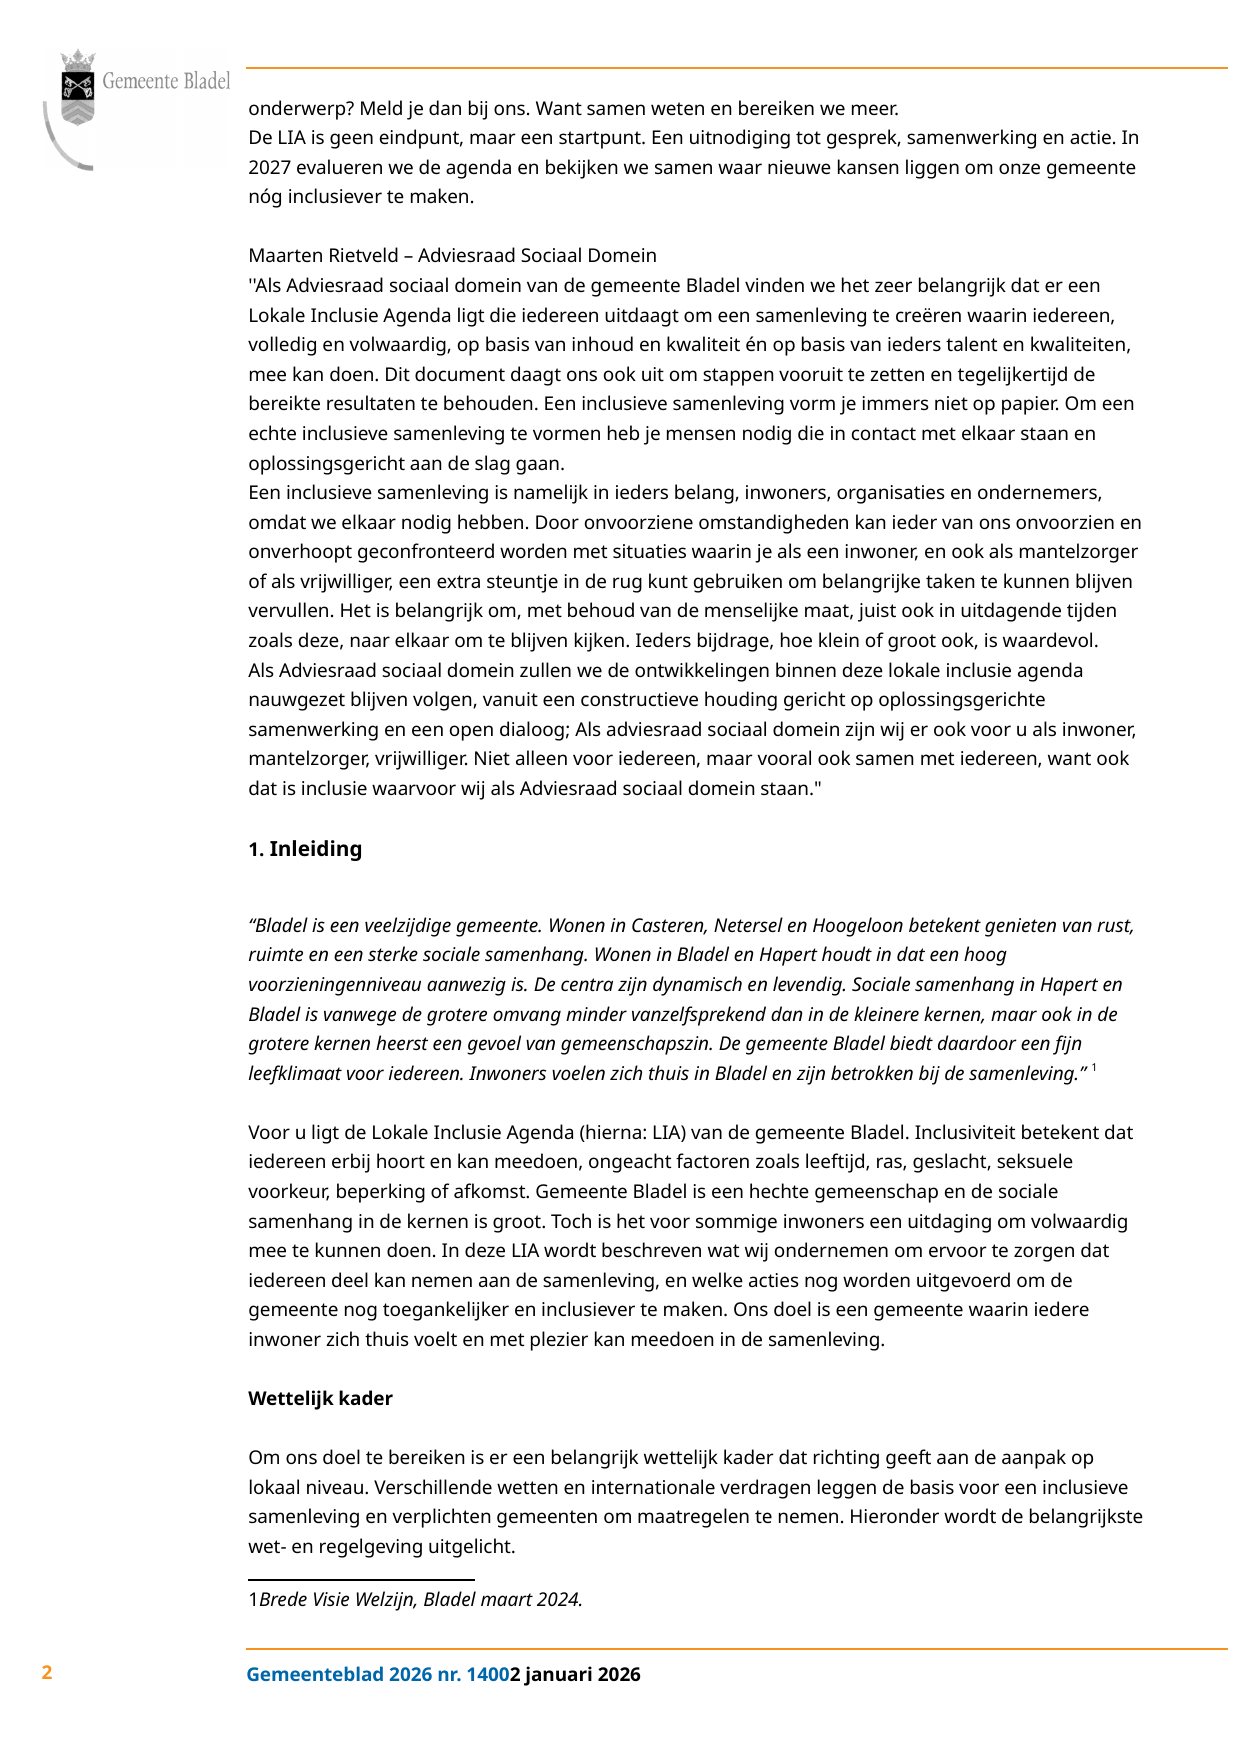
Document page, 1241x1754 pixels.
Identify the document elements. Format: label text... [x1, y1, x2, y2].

text De LIA is geen eindpunt, maar een startpunt. Een uitnodiging tot gesprek, samenwerking en actie. In 2027 evalueren we de agenda en bekijken we samen waar nieuwe kansen liggen om onze gemeente nóg inclusiever te maken. [248, 124, 1152, 209]
text Brede Visie Welzijn, Bladel maart 2024. [248, 1586, 1152, 1612]
text Voor u ligt de Lokale Inclusie Agenda (hierna: LIA) van de gemeente Bladel. Inclusiviteit betekent dat iedereen erbij hoort en kan meedoen, ongeacht factoren zoals leeftijd, ras, geslacht, seksuele voorkeur, beperking of afkomst. Gemeente Bladel is een hechte gemeenschap en de sociale samenhang in de kernen is groot. Toch is het voor sommige inwoners een uitdaging om volwaardig mee te kunnen doen. In deze LIA wordt beschreven wat wij ondernemen om ervoor te zorgen dat iedereen deel kan nemen aan de samenleving, en welke acties nog worden uitgevoerd om de gemeente nog toegankelijker en inclusiever te maken. Ons doel is een gemeente waarin iedere inwoner zich thuis voelt en met plezier kan meedoen in de samenleving. [248, 1119, 1152, 1352]
text Maarten Rietveld – Adviesraad Sociaal Domein [248, 243, 1152, 268]
text ''Als Adviesraad sociaal domein van de gemeente Bladel vinden we het zeer belangrijk dat er een Lokale Inclusie Agenda ligt die iedereen uitdaagt om een samenleving te creëren waarin iedereen, volledig en volwaardig, op basis van inhoud en kwaliteit én op basis van ieders talent en kwaliteiten, mee kan doen. Dit document daagt ons ook uit om stappen vooruit te zetten en tegelijkertijd de bereikte resultaten te behouden. Een inclusieve samenleving vorm je immers niet op papier. Om een echte inclusieve samenleving te vormen heb je mensen nodig die in contact met elkaar staan en oplossingsgericht aan de slag gaan. [248, 272, 1152, 476]
text “Bladel is een veelzijdige gemeente. Wonen in Casteren, Netersel en Hoogeloon betekent genieten van rust, ruimte en een sterke sociale samenhang. Wonen in Bladel en Hapert houdt in dat een hoog voorzieningenniveau aanwezig is. De centra zijn dynamisch en levendig. Sociale samenhang in Hapert en Bladel is vanwege de grotere omvang minder vanzelfsprekend dan in de kleinere kernen, maar ook in de grotere kernen heerst een gevoel van gemeenschapszin. De gemeente Bladel biedt daardoor een fijn leefklimaat voor iedereen. Inwoners voelen zich thuis in Bladel en zijn betrokken bij de samenleving.” [248, 912, 1152, 1086]
text 1. Inleiding [248, 834, 1152, 863]
text Als Adviesraad sociaal domein zullen we de ontwikkelingen binnen deze lokale inclusie agenda nauwgezet blijven volgen, vanuit een constructieve houding gericht op oplossingsgerichte samenwerking en een open dialoog; Als adviesraad sociaal domein zijn wij er ook voor u als inwoner, mantelzorger, vrijwilliger. Niet alleen voor iedereen, maar vooral ook samen met iedereen, want ook dat is inclusie waarvoor wij als Adviesraad sociaal domein staan." [248, 657, 1152, 801]
picture [41, 47, 231, 172]
text onderwerp? Meld je dan bij ons. Want samen weten en bereiken we meer. [248, 95, 1152, 121]
text Wettelijk kader [248, 1385, 1152, 1411]
text Om ons doel te bereiken is er een belangrijk wettelijk kader dat richting geeft aan de aanpak op lokaal niveau. Verschillende wetten en internationale verdragen leggen de basis voor een inclusieve samenleving en verplichten gemeenten om maatregelen te nemen. Hieronder wordt de belangrijkste wet- en regelgeving uitgelicht. [248, 1444, 1152, 1559]
text Een inclusieve samenleving is namelijk in ieders belang, inwoners, organisaties en ondernemers, omdat we elkaar nodig hebben. Door onvoorziene omstandigheden kan ieder van ons onvoorzien en onverhoopt geconfronteerd worden met situaties waarin je als een inwoner, en ook als mantelzorger of als vrijwilliger, een extra steuntje in de rug kunt gebruiken om belangrijke taken te kunnen blijven vervullen. Het is belangrijk om, met behoud van de menselijke maat, juist ook in uitdagende tijden zoals deze, naar elkaar om te blijven kijken. Ieders bijdrage, hoe klein of groot ook, is waardevol. [248, 479, 1152, 653]
